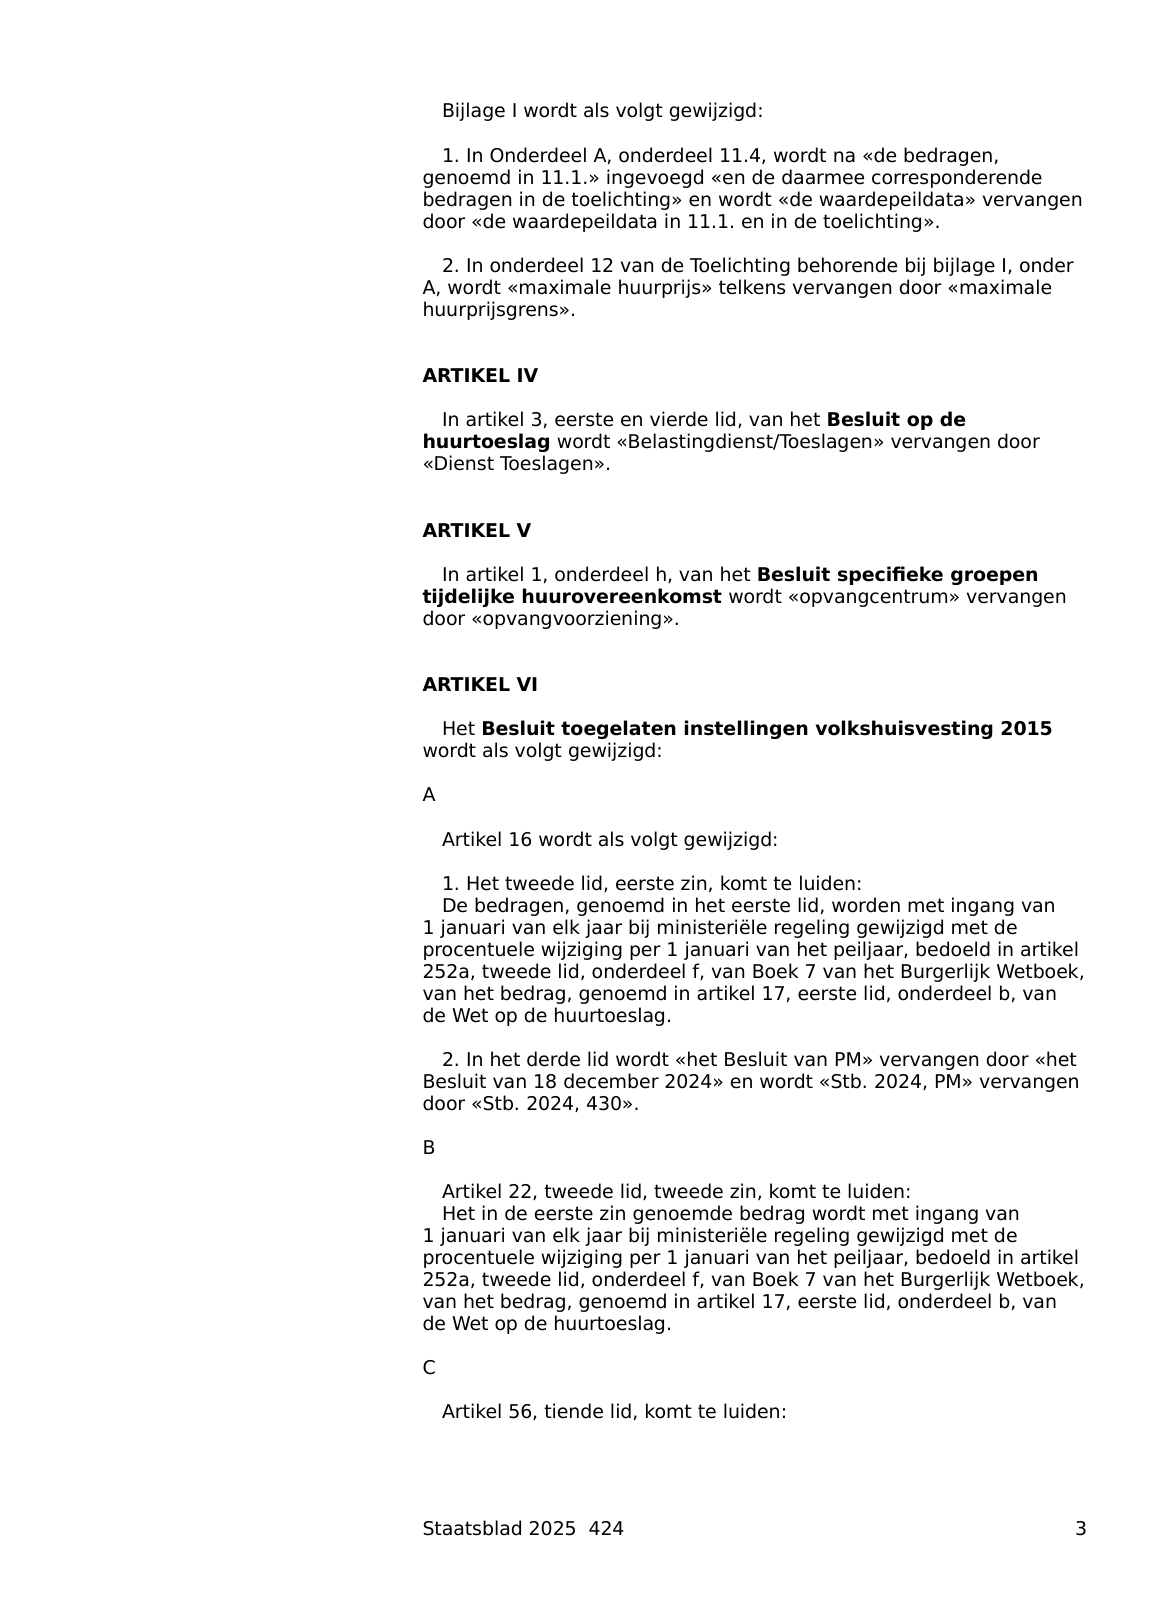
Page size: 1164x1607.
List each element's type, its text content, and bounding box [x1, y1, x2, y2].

text Bijlage I wordt als volgt gewijzigd: [422, 100, 1087, 122]
text Artikel 22, tweede lid, tweede zin, komt te luiden: [422, 1181, 1087, 1203]
text 1. In Onderdeel A, onderdeel 11.4, wordt na «de bedragen, genoemd in 11.1.» ingevoegd «en de daarmee corresponderende bedragen in de toelichting» en wordt «de waardepeildata» vervangen door «de waardepeildata in 11.1. en in de toelichting». [422, 144, 1087, 232]
text In artikel 3, eerste en vierde lid, van het Besluit op de huurtoeslag wordt «Belastingdienst/Toeslagen» vervangen door «Dienst Toeslagen». [422, 409, 1087, 475]
text Artikel 16 wordt als volgt gewijzigd: [422, 828, 1087, 850]
text Artikel 56, tiende lid, komt te luiden: [422, 1401, 1087, 1423]
text 2. In het derde lid wordt «het Besluit van PM» vervangen door «het Besluit van 18 december 2024» en wordt «Stb. 2024, PM» vervangen door «Stb. 2024, 430». [422, 1049, 1087, 1114]
text Het Besluit toegelaten instellingen volkshuisvesting 2015 wordt als volgt gewijzigd: [422, 718, 1087, 762]
subtitle ARTIKEL VI [422, 674, 1087, 696]
text In artikel 1, onderdeel h, van het Besluit specifieke groepen tijdelijke huurovereenkomst wordt «opvangcentrum» vervangen door «opvangvoorziening». [422, 564, 1087, 629]
text De bedragen, genoemd in het eerste lid, worden met ingang van 1 januari van elk jaar bij ministeriële regeling gewijzigd met de procentuele wijziging per 1 januari van het peiljaar, bedoeld in artikel 252a, tweede lid, onderdeel f, van Boek 7 van het Burgerlijk Wetboek, van het bedrag, genoemd in artikel 17, eerste lid, onderdeel b, van de Wet op de huurtoeslag. [422, 894, 1087, 1026]
text 1. Het tweede lid, eerste zin, komt te luiden: [422, 873, 1087, 894]
subtitle ARTIKEL IV [422, 365, 1087, 387]
text A [422, 784, 1087, 806]
text C [422, 1357, 1087, 1379]
text Het in de eerste zin genoemde bedrag wordt met ingang van 1 januari van elk jaar bij ministeriële regeling gewijzigd met de procentuele wijziging per 1 januari van het peiljaar, bedoeld in artikel 252a, tweede lid, onderdeel f, van Boek 7 van het Burgerlijk Wetboek, van het bedrag, genoemd in artikel 17, eerste lid, onderdeel b, van de Wet op de huurtoeslag. [422, 1203, 1087, 1335]
subtitle ARTIKEL V [422, 519, 1087, 541]
text B [422, 1137, 1087, 1159]
text 2. In onderdeel 12 van de Toelichting behorende bij bijlage I, onder A, wordt «maximale huurprijs» telkens vervangen door «maximale huurprijsgrens». [422, 255, 1087, 321]
